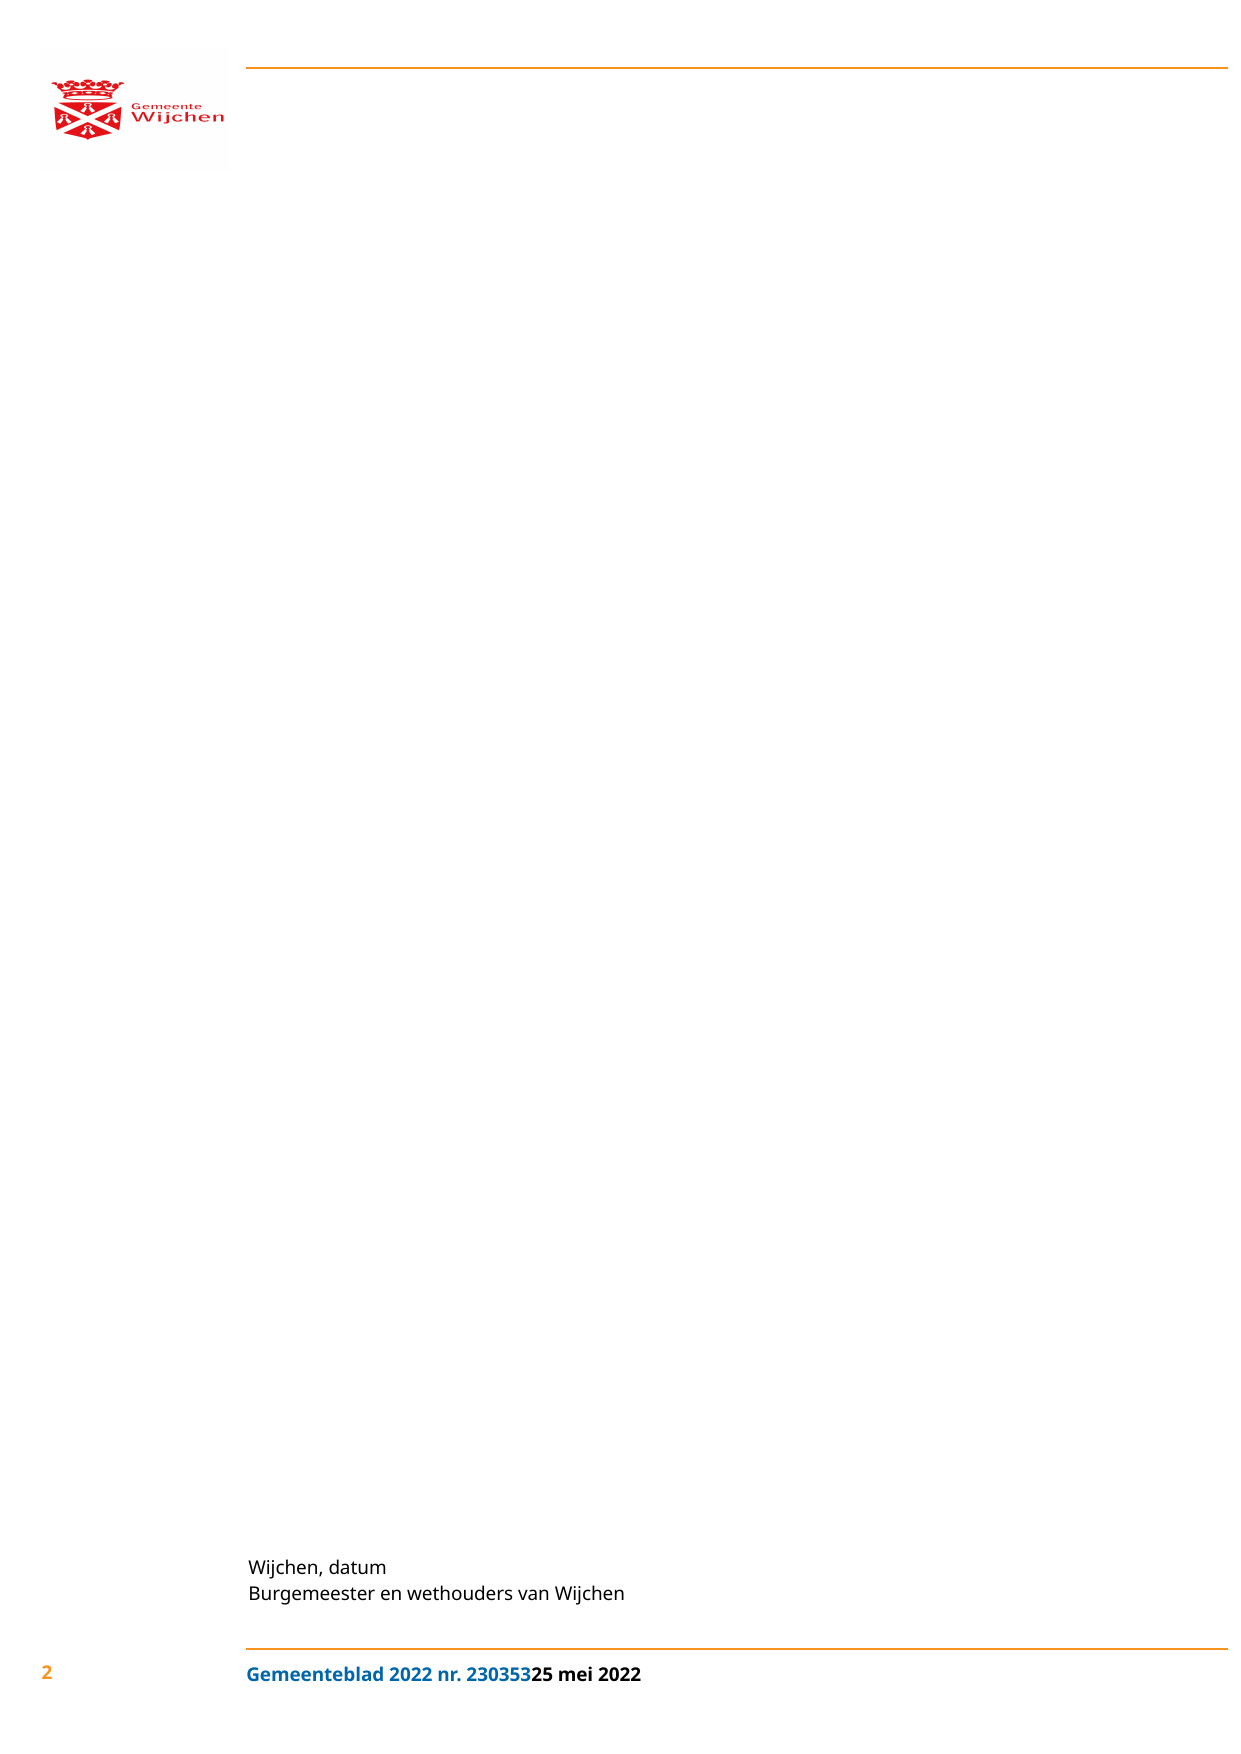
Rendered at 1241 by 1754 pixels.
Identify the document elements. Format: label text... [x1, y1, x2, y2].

picture [41, 47, 231, 172]
text Burgemeester en wethouders van Wijchen [248, 1580, 1152, 1606]
text Wijchen, datum [248, 1554, 1152, 1580]
